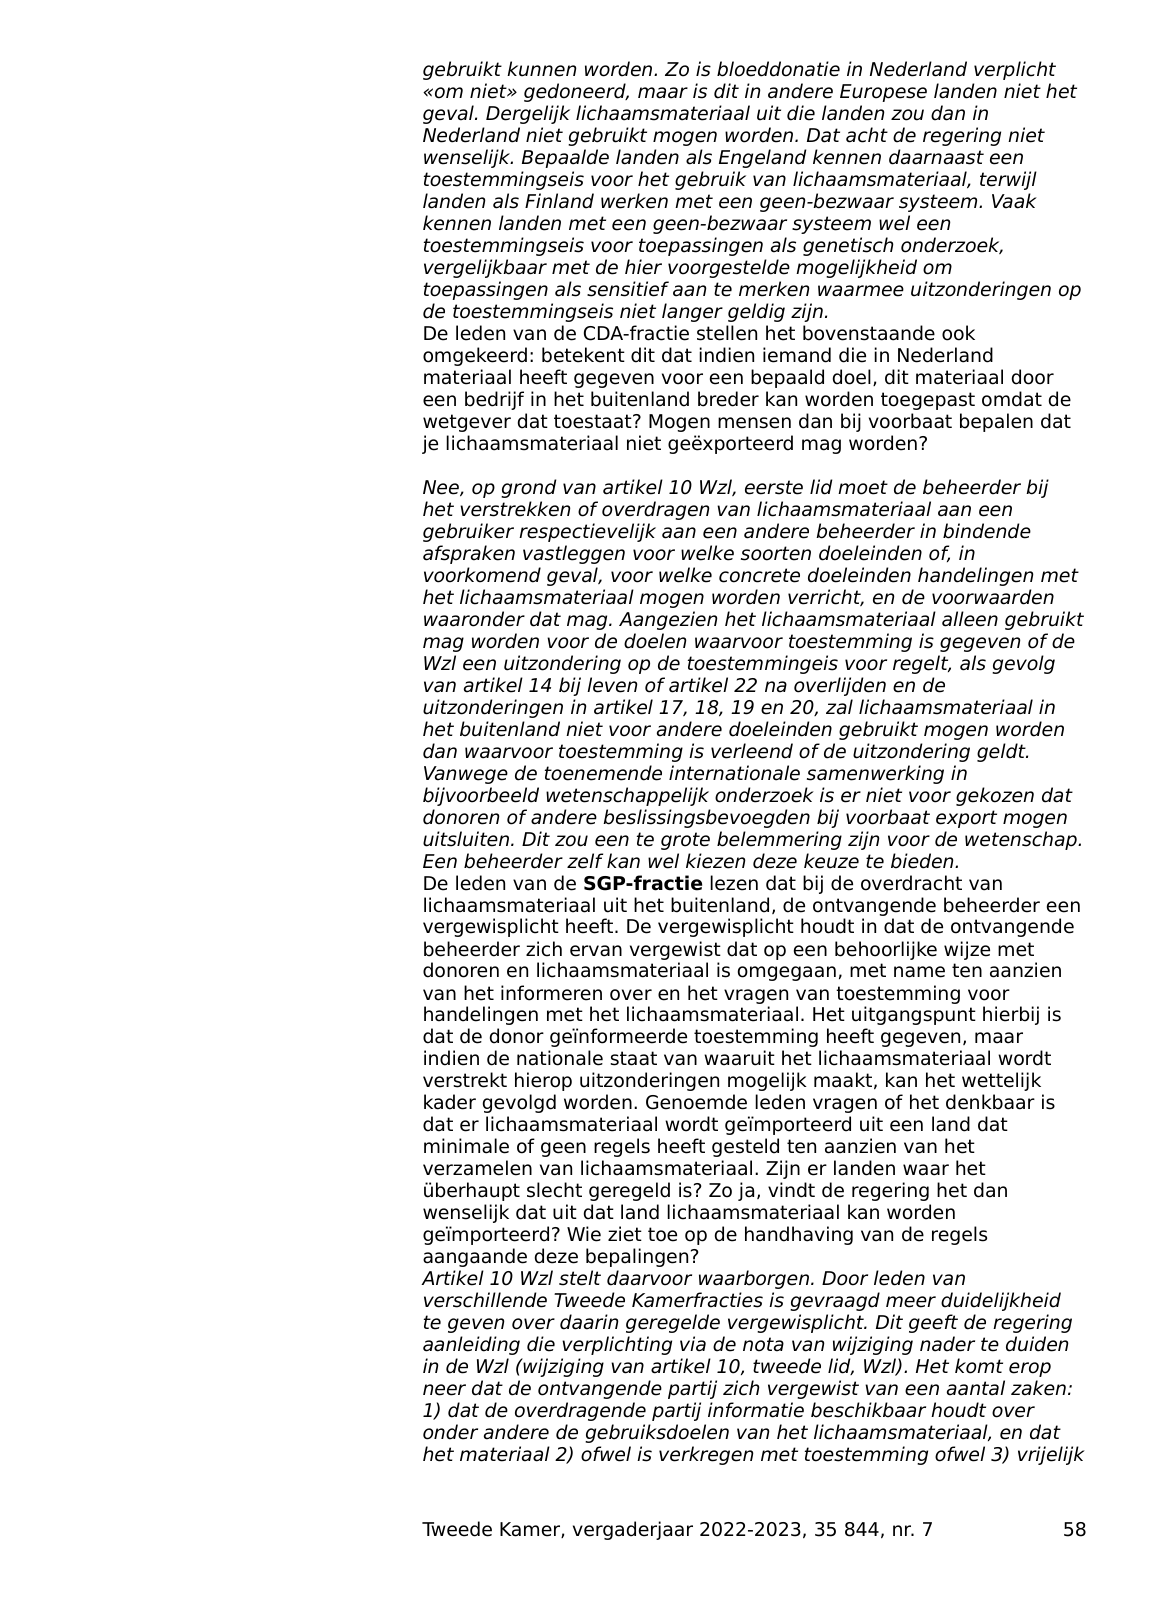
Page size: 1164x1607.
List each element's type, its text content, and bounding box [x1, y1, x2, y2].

text De leden van de CDA-fractie stellen het bovenstaande ook omgekeerd: betekent dit dat indien iemand die in Nederland materiaal heeft gegeven voor een bepaald doel, dit materiaal door een bedrijf in het buitenland breder kan worden toegepast omdat de wetgever dat toestaat? Mogen mensen dan bij voorbaat bepalen dat je lichaamsmateriaal niet geëxporteerd mag worden? [422, 323, 1087, 455]
text Nee, op grond van artikel 10 Wzl, eerste lid moet de beheerder bij het verstrekken of overdragen van lichaamsmateriaal aan een gebruiker respectievelijk aan een andere beheerder in bindende afspraken vastleggen voor welke soorten doeleinden of, in voorkomend geval, voor welke concrete doeleinden handelingen met het lichaamsmateriaal mogen worden verricht, en de voorwaarden waaronder dat mag. Aangezien het lichaamsmateriaal alleen gebruikt mag worden voor de doelen waarvoor toestemming is gegeven of de Wzl een uitzondering op de toestemmingeis voor regelt, als gevolg van artikel 14 bij leven of artikel 22 na overlijden en de uitzonderingen in artikel 17, 18, 19 en 20, zal lichaamsmateriaal in het buitenland niet voor andere doeleinden gebruikt mogen worden dan waarvoor toestemming is verleend of de uitzondering geldt. Vanwege de toenemende internationale samenwerking in bijvoorbeeld wetenschappelijk onderzoek is er niet voor gekozen dat donoren of andere beslissingsbevoegden bij voorbaat export mogen uitsluiten. Dit zou een te grote belemmering zijn voor de wetenschap. Een beheerder zelf kan wel kiezen deze keuze te bieden. [422, 477, 1087, 872]
text De leden van de SGP-fractie lezen dat bij de overdracht van lichaamsmateriaal uit het buitenland, de ontvangende beheerder een vergewisplicht heeft. De vergewisplicht houdt in dat de ontvangende beheerder zich ervan vergewist dat op een behoorlijke wijze met donoren en lichaamsmateriaal is omgegaan, met name ten aanzien van het informeren over en het vragen van toestemming voor handelingen met het lichaamsmateriaal. Het uitgangspunt hierbij is dat de donor geïnformeerde toestemming heeft gegeven, maar indien de nationale staat van waaruit het lichaamsmateriaal wordt verstrekt hierop uitzonderingen mogelijk maakt, kan het wettelijk kader gevolgd worden. Genoemde leden vragen of het denkbaar is dat er lichaamsmateriaal wordt geïmporteerd uit een land dat minimale of geen regels heeft gesteld ten aanzien van het verzamelen van lichaamsmateriaal. Zijn er landen waar het überhaupt slecht geregeld is? Zo ja, vindt de regering het dan wenselijk dat uit dat land lichaamsmateriaal kan worden geïmporteerd? Wie ziet toe op de handhaving van de regels aangaande deze bepalingen? [422, 872, 1087, 1268]
text gebruikt kunnen worden. Zo is bloeddonatie in Nederland verplicht «om niet» gedoneerd, maar is dit in andere Europese landen niet het geval. Dergelijk lichaamsmateriaal uit die landen zou dan in Nederland niet gebruikt mogen worden. Dat acht de regering niet wenselijk. Bepaalde landen als Engeland kennen daarnaast een toestemmingseis voor het gebruik van lichaamsmateriaal, terwijl landen als Finland werken met een geen-bezwaar systeem. Vaak kennen landen met een geen-bezwaar systeem wel een toestemmingseis voor toepassingen als genetisch onderzoek, vergelijkbaar met de hier voorgestelde mogelijkheid om toepassingen als sensitief aan te merken waarmee uitzonderingen op de toestemmingseis niet langer geldig zijn. [422, 59, 1087, 323]
text Artikel 10 Wzl stelt daarvoor waarborgen. Door leden van verschillende Tweede Kamerfracties is gevraagd meer duidelijkheid te geven over daarin geregelde vergewisplicht. Dit geeft de regering aanleiding die verplichting via de nota van wijziging nader te duiden in de Wzl (wijziging van artikel 10, tweede lid, Wzl). Het komt erop neer dat de ontvangende partij zich vergewist van een aantal zaken: 1) dat de overdragende partij informatie beschikbaar houdt over onder andere de gebruiksdoelen van het lichaamsmateriaal, en dat het materiaal 2) ofwel is verkregen met toestemming ofwel 3) vrijelijk [422, 1268, 1087, 1466]
